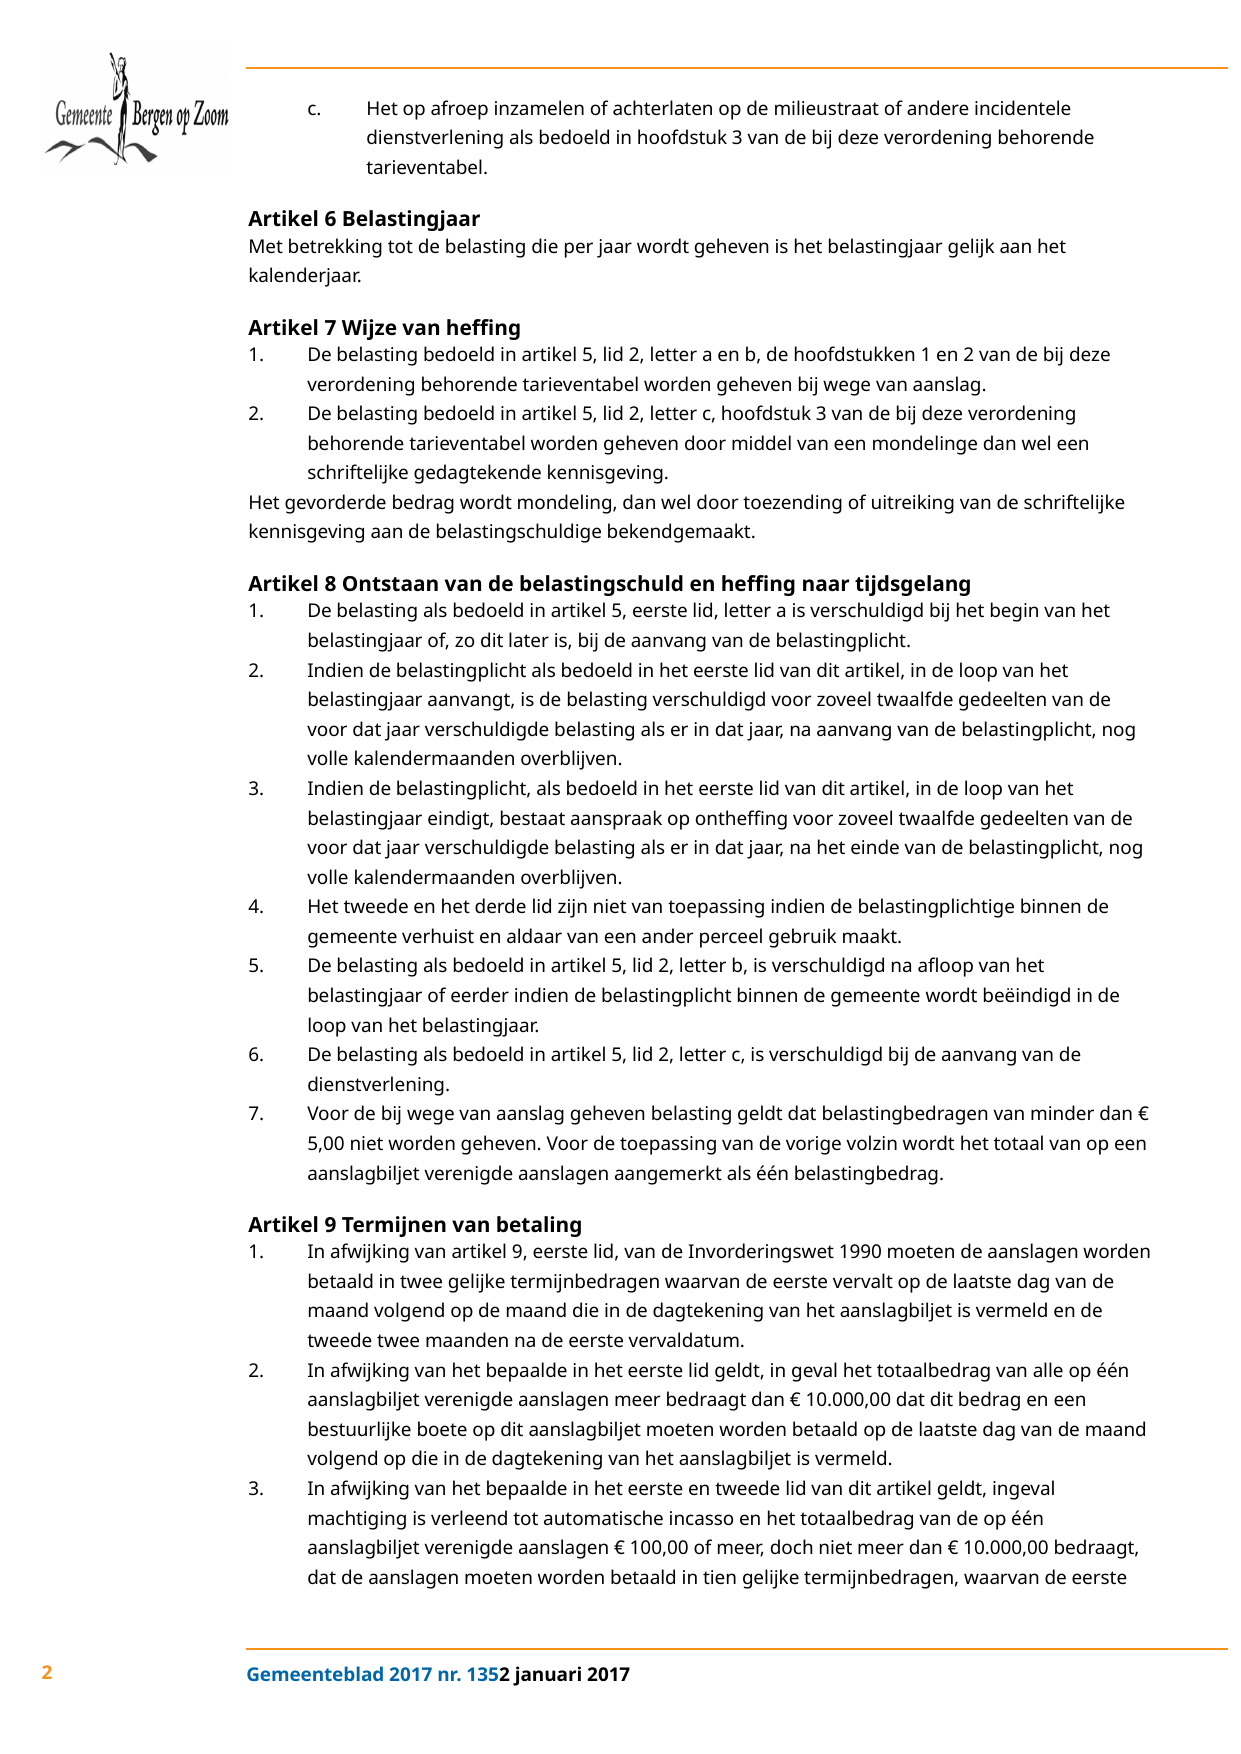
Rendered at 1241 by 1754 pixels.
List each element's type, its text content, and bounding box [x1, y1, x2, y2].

text Artikel 7 Wijze van heffing [248, 313, 1152, 341]
list In afwijking van artikel 9, eerste lid, van de Invorderingswet 1990 moeten de aanslagen worden betaald in twee gelijke termijnbedragen waarvan de eerste vervalt op de laatste dag van de maand volgend op de maand die in de dagtekening van het aanslagbiljet is vermeld en de tweede twee maanden na de eerste vervaldatum. [248, 1238, 1152, 1353]
list Het op afroep inzamelen of achterlaten op de milieustraat of andere incidentele dienstverlening als bedoeld in hoofdstuk 3 van de bij deze verordening behorende tarieventabel. [307, 95, 1152, 180]
list De belasting als bedoeld in artikel 5, lid 2, letter c, is verschuldigd bij de aanvang van de dienstverlening. [248, 1041, 1152, 1097]
list Het tweede en het derde lid zijn niet van toepassing indien de belastingplichtige binnen de gemeente verhuist en aldaar van een ander perceel gebruik maakt. [248, 893, 1152, 949]
text Artikel 9 Termijnen van betaling [248, 1210, 1152, 1238]
list In afwijking van het bepaalde in het eerste lid geldt, in geval het totaalbedrag van alle op één aanslagbiljet verenigde aanslagen meer bedraagt dan € 10.000,00 dat dit bedrag en een bestuurlijke boete op dit aanslagbiljet moeten worden betaald op de laatste dag van de maand volgend op die in de dagtekening van het aanslagbiljet is vermeld. [248, 1357, 1152, 1471]
list De belasting als bedoeld in artikel 5, lid 2, letter b, is verschuldigd na afloop van het belastingjaar of eerder indien de belastingplicht binnen de gemeente wordt beëindigd in de loop van het belastingjaar. [248, 953, 1152, 1037]
list Indien de belastingplicht als bedoeld in het eerste lid van dit artikel, in de loop van het belastingjaar aanvangt, is de belasting verschuldigd voor zoveel twaalfde gedeelten van de voor dat jaar verschuldigde belasting als er in dat jaar, na aanvang van de belastingplicht, nog volle kalendermaanden overblijven. [248, 657, 1152, 771]
list De belasting als bedoeld in artikel 5, eerste lid, letter a is verschuldigd bij het begin van het belastingjaar of, zo dit later is, bij de aanvang van de belastingplicht. [248, 598, 1152, 653]
list Indien de belastingplicht, als bedoeld in het eerste lid van dit artikel, in de loop van het belastingjaar eindigt, bestaat aanspraak op ontheffing voor zoveel twaalfde gedeelten van de voor dat jaar verschuldigde belasting als er in dat jaar, na het einde van de belastingplicht, nog volle kalendermaanden overblijven. [248, 775, 1152, 889]
picture [41, 47, 231, 172]
text Artikel 6 Belastingjaar [248, 204, 1152, 233]
text Met betrekking tot de belasting die per jaar wordt geheven is het belastingjaar gelijk aan het kalenderjaar. [248, 233, 1152, 288]
list De belasting bedoeld in artikel 5, lid 2, letter a en b, de hoofdstukken 1 en 2 van de bij deze verordening behorende tarieventabel worden geheven bij wege van aanslag. [248, 341, 1152, 397]
text Artikel 8 Ontstaan van de belastingschuld en heffing naar tijdsgelang [248, 569, 1152, 598]
list Voor de bij wege van aanslag geheven belasting geldt dat belastingbedragen van minder dan € 5,00 niet worden geheven. Voor de toepassing van de vorige volzin wordt het totaal van op een aanslagbiljet verenigde aanslagen aangemerkt als één belastingbedrag. [248, 1101, 1152, 1185]
text Het gevorderde bedrag wordt mondeling, dan wel door toezending of uitreiking van de schriftelijke kennisgeving aan de belastingschuldige bekendgemaakt. [248, 489, 1152, 544]
list In afwijking van het bepaalde in het eerste en tweede lid van dit artikel geldt, ingeval machtiging is verleend tot automatische incasso en het totaalbedrag van de op één aanslagbiljet verenigde aanslagen € 100,00 of meer, doch niet meer dan € 10.000,00 bedraagt, dat de aanslagen moeten worden betaald in tien gelijke termijnbedragen, waarvan de eerste [248, 1475, 1152, 1590]
list De belasting bedoeld in artikel 5, lid 2, letter c, hoofdstuk 3 van de bij deze verordening behorende tarieventabel worden geheven door middel van een mondelinge dan wel een schriftelijke gedagtekende kennisgeving. [248, 400, 1152, 485]
